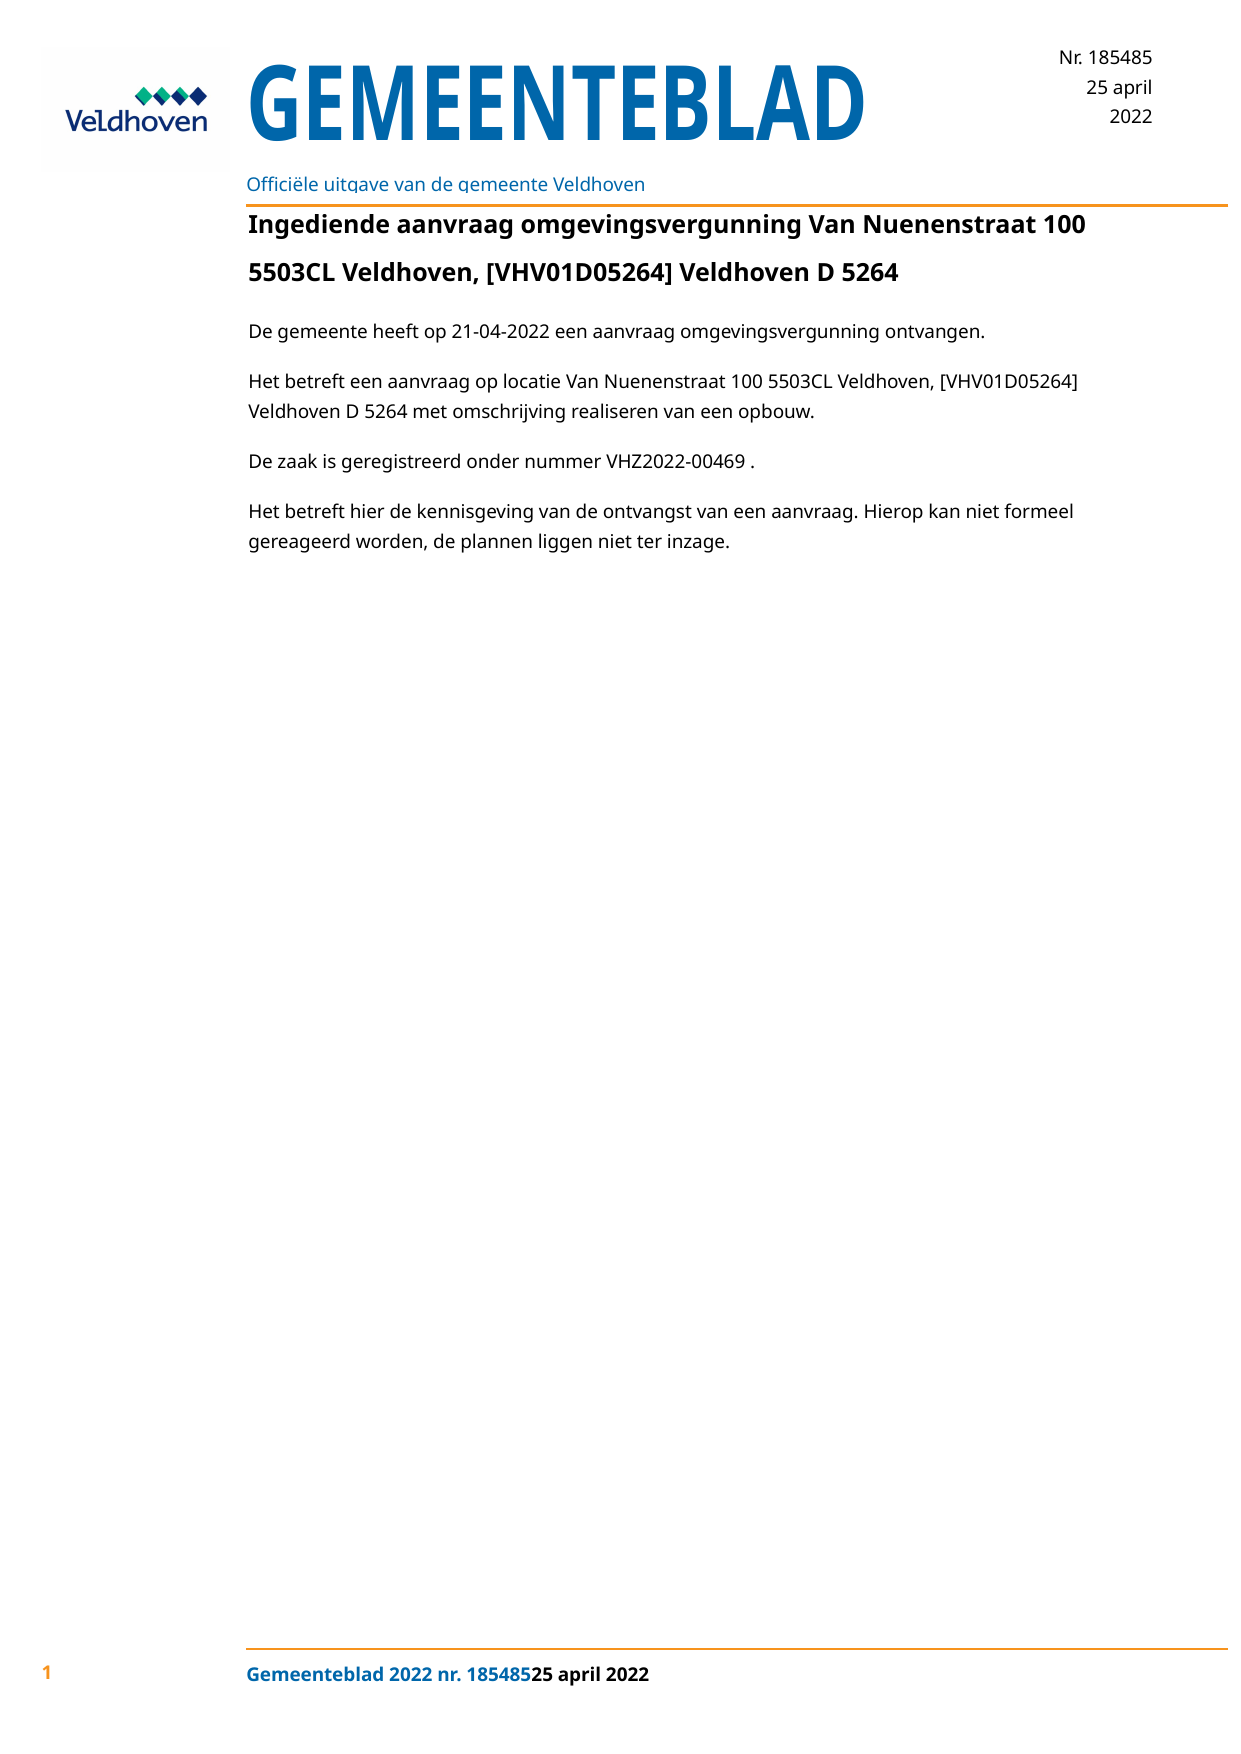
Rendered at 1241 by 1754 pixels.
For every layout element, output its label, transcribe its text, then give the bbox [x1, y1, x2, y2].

text De zaak is geregistreerd onder nummer VHZ2022-00469 . [248, 448, 1152, 474]
text Ingediende aanvraag omgevingsvergunning Van Nuenenstraat 100 5503CL Veldhoven, [VHV01D05264] Veldhoven D 5264 [248, 207, 1152, 288]
picture [41, 47, 231, 172]
text Het betreft hier de kennisgeving van de ontvangst van een aanvraag. Hierop kan niet formeel gereageerd worden, de plannen liggen niet ter inzage. [248, 499, 1152, 554]
text De gemeente heeft op 21-04-2022 een aanvraag omgevingsvergunning ontvangen. [248, 318, 1152, 344]
text Het betreft een aanvraag op locatie Van Nuenenstraat 100 5503CL Veldhoven, [VHV01D05264] Veldhoven D 5264 met omschrijving realiseren van een opbouw. [248, 368, 1152, 424]
